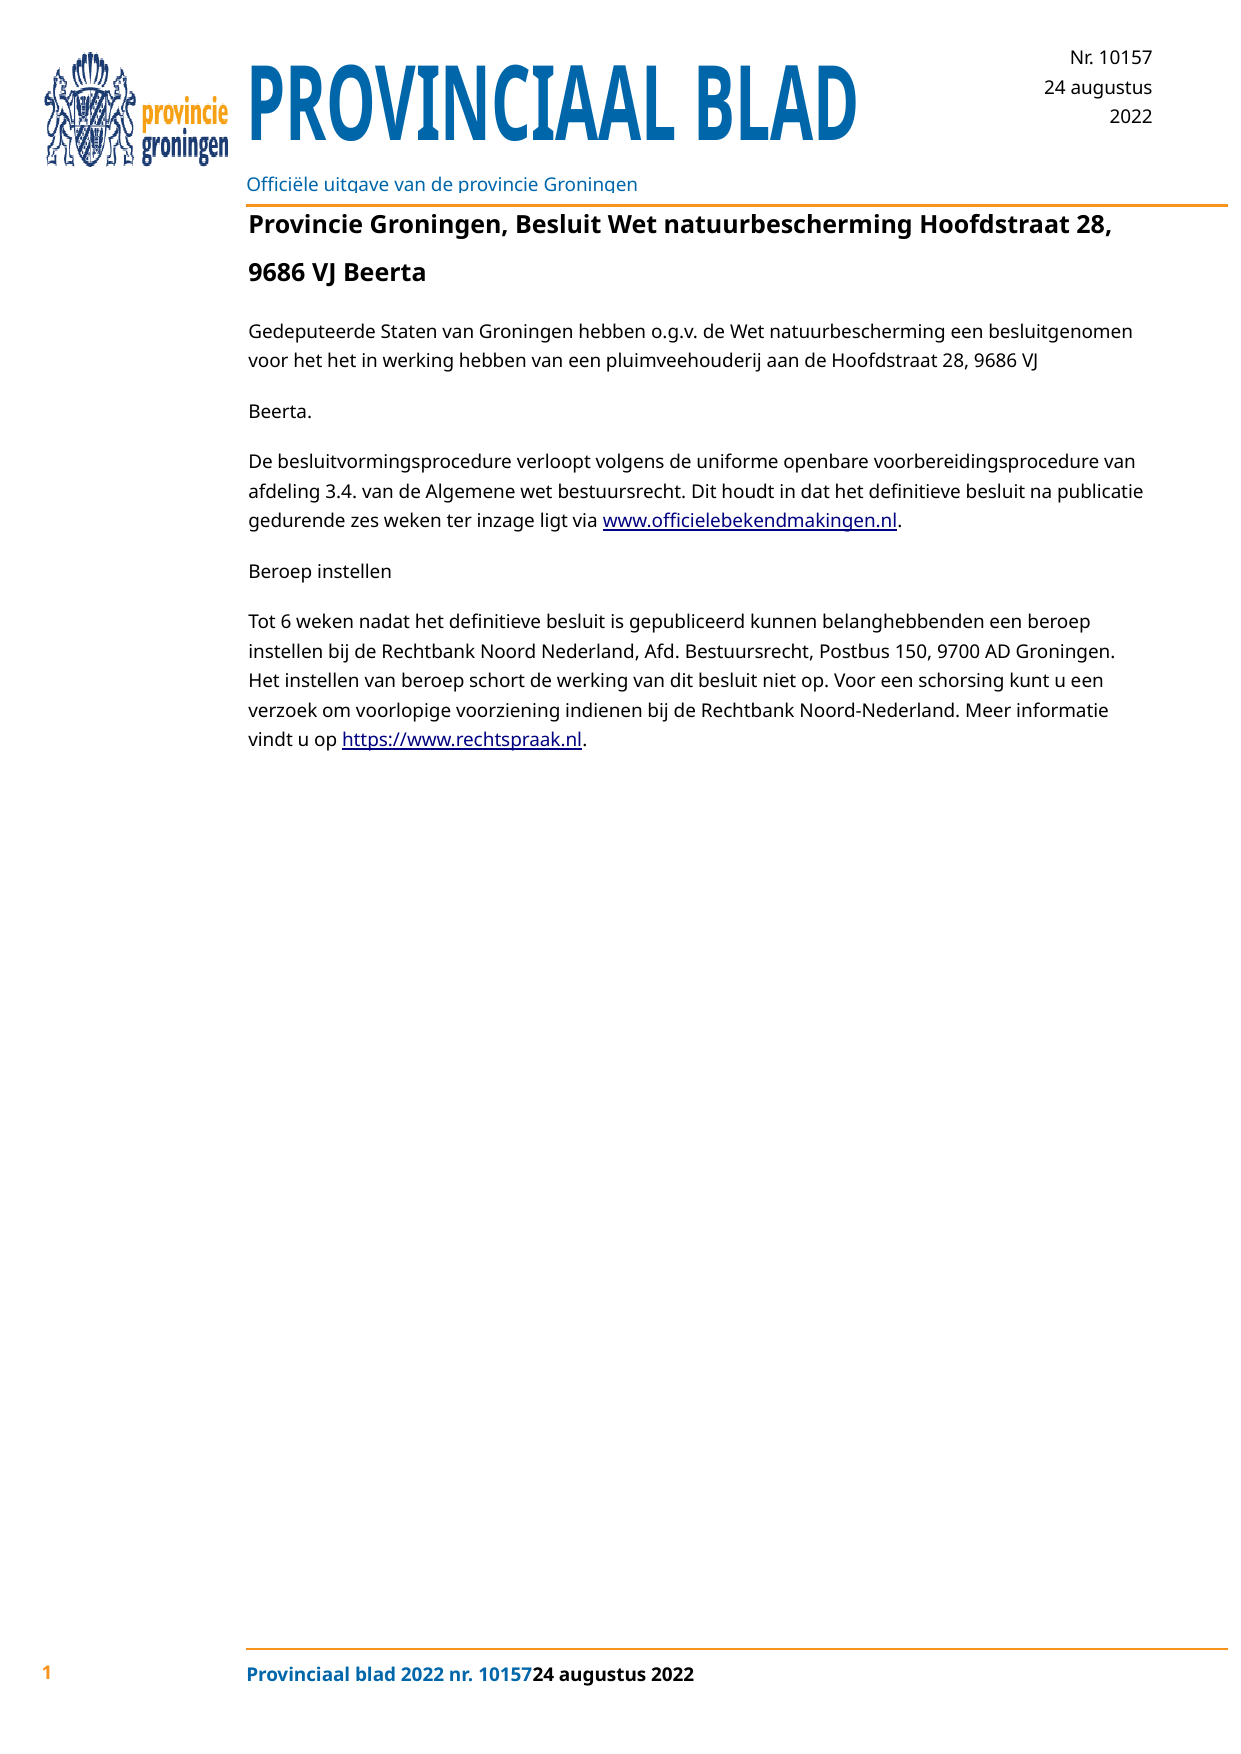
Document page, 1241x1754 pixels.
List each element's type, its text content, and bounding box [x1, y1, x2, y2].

text Provincie Groningen, Besluit Wet natuurbescherming Hoofdstraat 28, 9686 VJ Beerta [248, 207, 1152, 288]
text Beerta. [248, 398, 1152, 424]
text Gedeputeerde Staten van Groningen hebben o.g.v. de Wet natuurbescherming een besluitgenomen voor het het in werking hebben van een pluimveehouderij aan de Hoofdstraat 28, 9686 VJ [248, 318, 1152, 373]
text Beroep instellen [248, 558, 1152, 584]
picture [41, 47, 231, 172]
text Tot 6 weken nadat het definitieve besluit is gepubliceerd kunnen belanghebbenden een beroep instellen bij de Rechtbank Noord Nederland, Afd. Bestuursrecht, Postbus 150, 9700 AD Groningen. Het instellen van beroep schort de werking van dit besluit niet op. Voor een schorsing kunt u een verzoek om voorlopige voorziening indienen bij de Rechtbank Noord-Nederland. Meer informatie vindt u op https://www.rechtspraak.nl. [248, 608, 1152, 752]
text De besluitvormingsprocedure verloopt volgens de uniforme openbare voorbereidingsprocedure van afdeling 3.4. van de Algemene wet bestuursrecht. Dit houdt in dat het definitieve besluit na publicatie gedurende zes weken ter inzage ligt via www.officielebekendmakingen.nl. [248, 448, 1152, 533]
